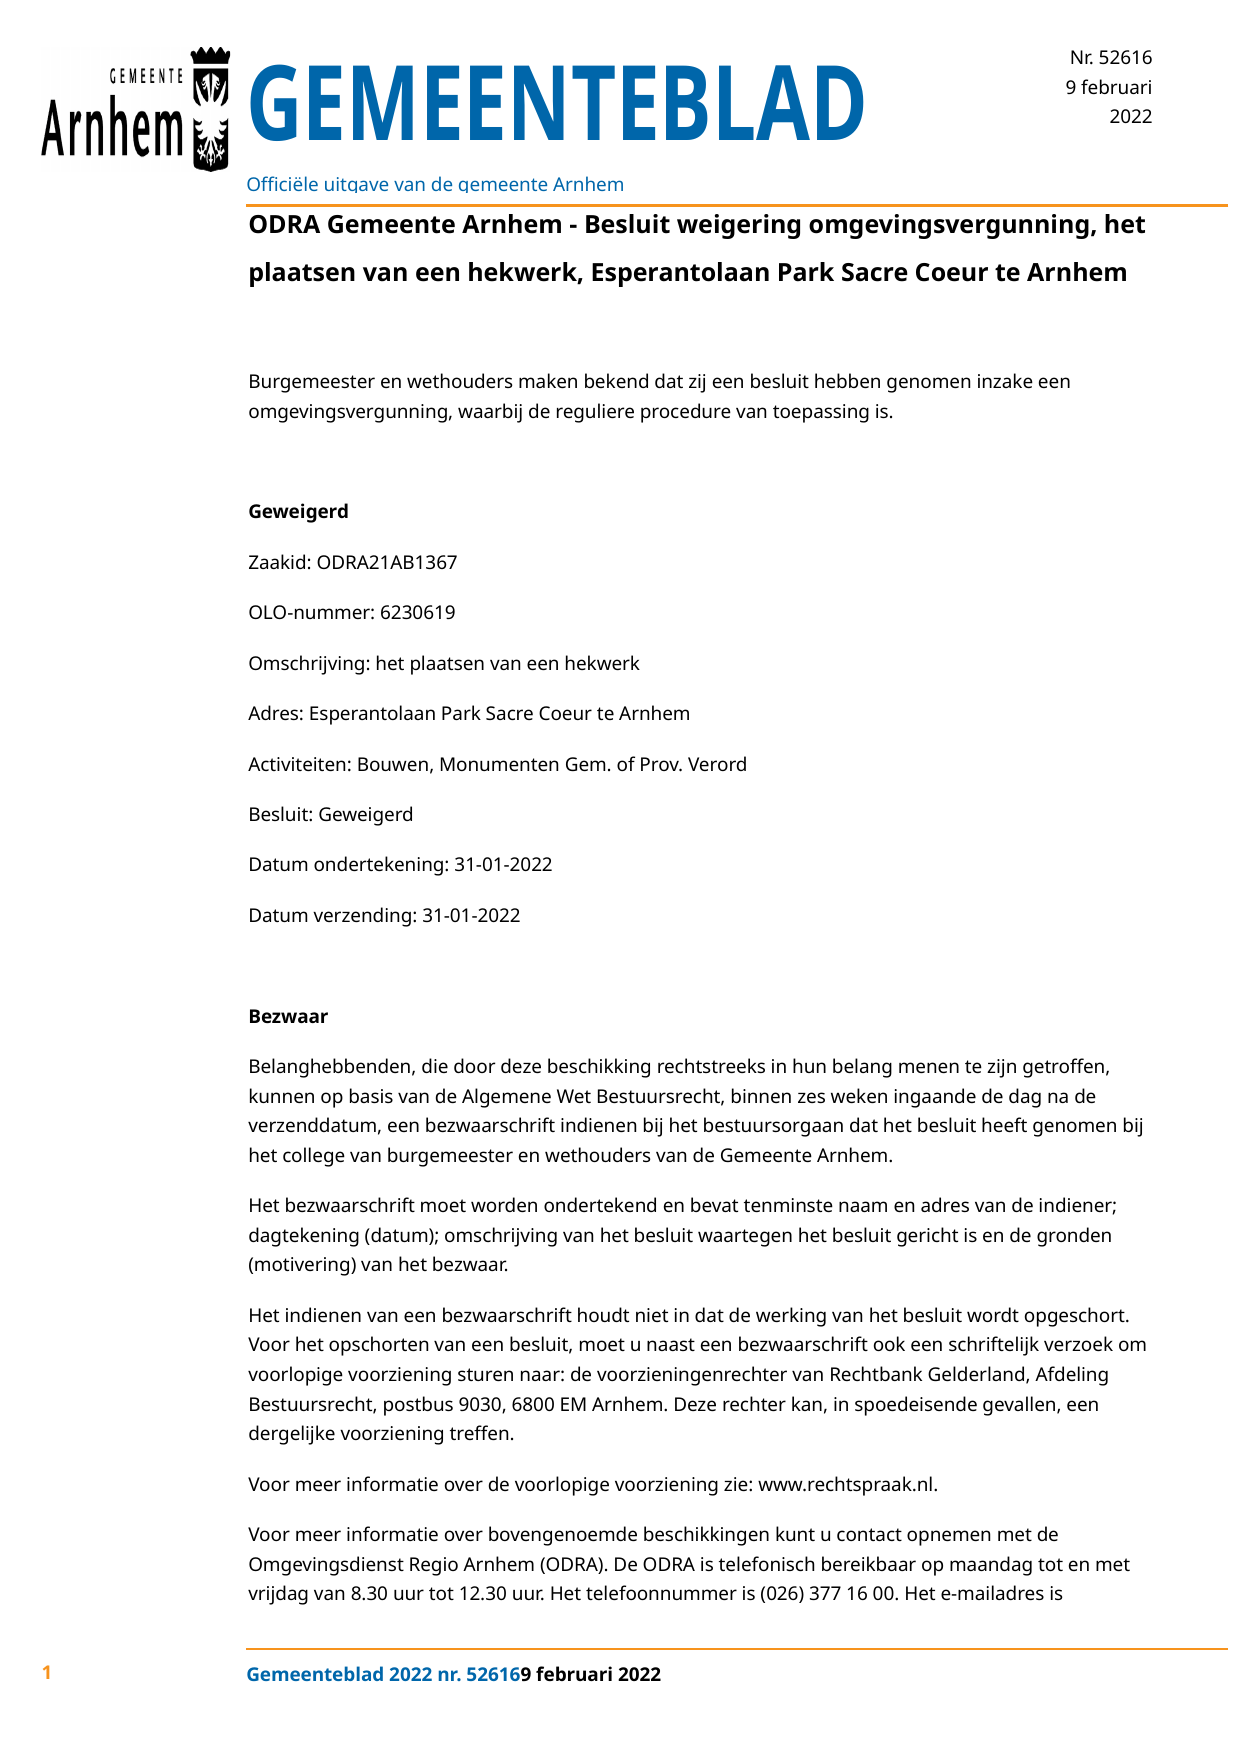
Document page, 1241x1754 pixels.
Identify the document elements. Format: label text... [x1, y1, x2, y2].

text OLO-nummer: 6230619 [248, 599, 1152, 625]
text Datum verzending: 31-01-2022 [248, 902, 1152, 928]
text Voor meer informatie over de voorlopige voorziening zie: www.rechtspraak.nl. [248, 1471, 1152, 1497]
text Het bezwaarschrift moet worden ondertekend en bevat tenminste naam en adres van de indiener; dagtekening (datum); omschrijving van het besluit waartegen het besluit gericht is en de gronden (motivering) van het bezwaar. [248, 1192, 1152, 1277]
text Besluit: Geweigerd [248, 801, 1152, 827]
text Voor meer informatie over bovengenoemde beschikkingen kunt u contact opnemen met de Omgevingsdienst Regio Arnhem (ODRA). De ODRA is telefonisch bereikbaar op maandag tot en met vrijdag van 8.30 uur tot 12.30 uur. Het telefoonnummer is (026) 377 16 00. Het e-mailadres is [248, 1521, 1152, 1606]
text Datum ondertekening: 31-01-2022 [248, 852, 1152, 877]
text Zaakid: ODRA21AB1367 [248, 549, 1152, 575]
text Burgemeester en wethouders maken bekend dat zij een besluit hebben genomen inzake een omgevingsvergunning, waarbij de reguliere procedure van toepassing is. [248, 368, 1152, 424]
text ODRA Gemeente Arnhem - Besluit weigering omgevingsvergunning, het plaatsen van een hekwerk, Esperantolaan Park Sacre Coeur te Arnhem [248, 207, 1152, 288]
text Geweigerd [248, 499, 1152, 524]
picture [41, 47, 231, 172]
text Bezwaar [248, 1003, 1152, 1029]
text Activiteiten: Bouwen, Monumenten Gem. of Prov. Verord [248, 751, 1152, 777]
text Belanghebbenden, die door deze beschikking rechtstreeks in hun belang menen te zijn getroffen, kunnen op basis van de Algemene Wet Bestuursrecht, binnen zes weken ingaande de dag na de verzenddatum, een bezwaarschrift indienen bij het bestuursorgaan dat het besluit heeft genomen bij het college van burgemeester en wethouders van de Gemeente Arnhem. [248, 1053, 1152, 1168]
text Het indienen van een bezwaarschrift houdt niet in dat de werking van het besluit wordt opgeschort. Voor het opschorten van een besluit, moet u naast een bezwaarschrift ook een schriftelijk verzoek om voorlopige voorziening sturen naar: de voorzieningenrechter van Rechtbank Gelderland, Afdeling Bestuursrecht, postbus 9030, 6800 EM Arnhem. Deze rechter kan, in spoedeisende gevallen, een dergelijke voorziening treffen. [248, 1302, 1152, 1446]
text Adres: Esperantolaan Park Sacre Coeur te Arnhem [248, 700, 1152, 726]
text Omschrijving: het plaatsen van een hekwerk [248, 650, 1152, 676]
